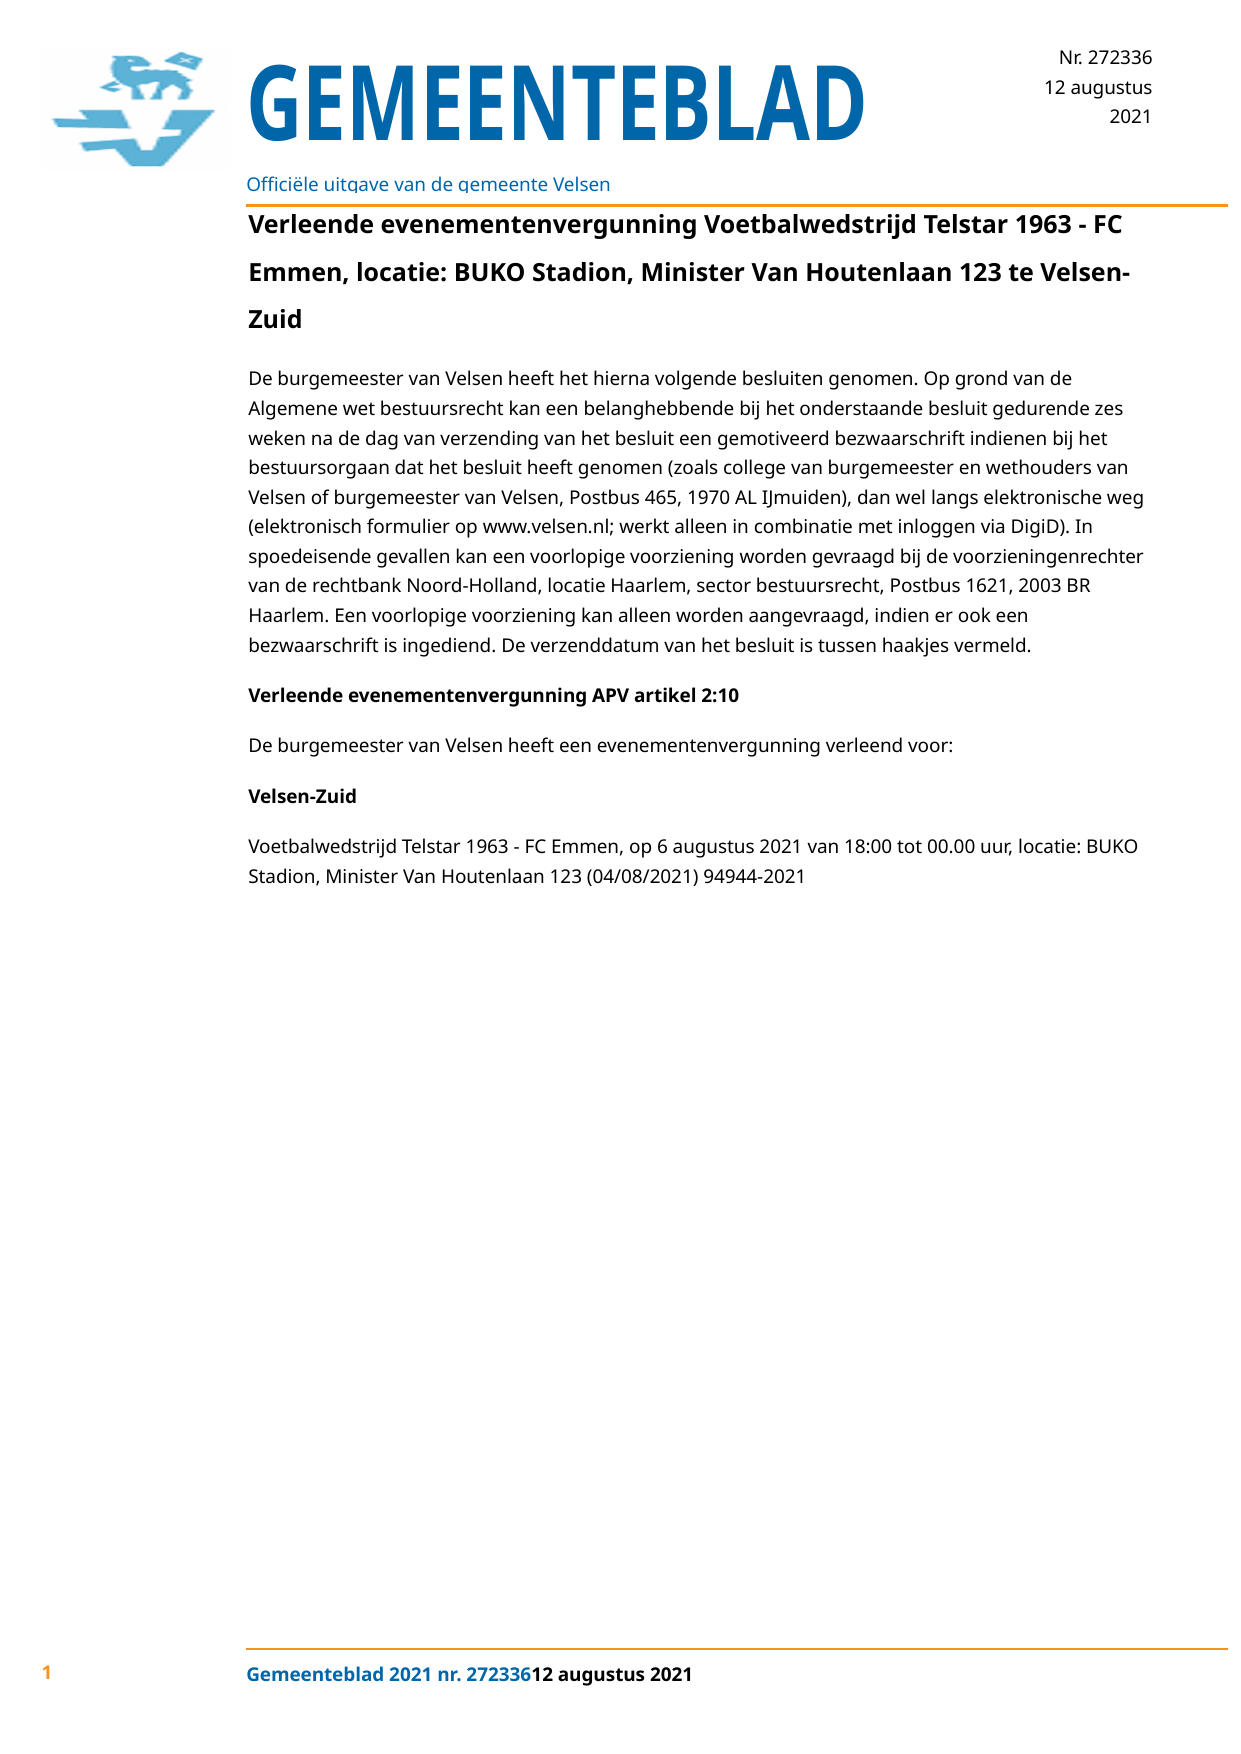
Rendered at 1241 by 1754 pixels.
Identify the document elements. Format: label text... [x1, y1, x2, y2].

text Voetbalwedstrijd Telstar 1963 - FC Emmen, op 6 augustus 2021 van 18:00 tot 00.00 uur, locatie: BUKO Stadion, Minister Van Houtenlaan 123 (04/08/2021) 94944-2021 [248, 833, 1152, 889]
text De burgemeester van Velsen heeft het hierna volgende besluiten genomen. Op grond van de Algemene wet bestuursrecht kan een belanghebbende bij het onderstaande besluit gedurende zes weken na de dag van verzending van het besluit een gemotiveerd bezwaarschrift indienen bij het bestuursorgaan dat het besluit heeft genomen (zoals college van burgemeester en wethouders van Velsen of burgemeester van Velsen, Postbus 465, 1970 AL IJmuiden), dan wel langs elektronische weg (elektronisch formulier op www.velsen.nl; werkt alleen in combinatie met inloggen via DigiD). In spoedeisende gevallen kan een voorlopige voorziening worden gevraagd bij de voorzieningenrechter van de rechtbank Noord-Holland, locatie Haarlem, sector bestuursrecht, Postbus 1621, 2003 BR Haarlem. Een voorlopige voorziening kan alleen worden aangevraagd, indien er ook een bezwaarschrift is ingediend. De verzenddatum van het besluit is tussen haakjes vermeld. [248, 366, 1152, 657]
text Verleende evenementenvergunning Voetbalwedstrijd Telstar 1963 - FC Emmen, locatie: BUKO Stadion, Minister Van Houtenlaan 123 te Velsen-Zuid [248, 207, 1152, 336]
text Velsen-Zuid [248, 783, 1152, 809]
text De burgemeester van Velsen heeft een evenementenvergunning verleend voor: [248, 733, 1152, 758]
picture [41, 47, 231, 172]
text Verleende evenementenvergunning APV artikel 2:10 [248, 682, 1152, 708]
